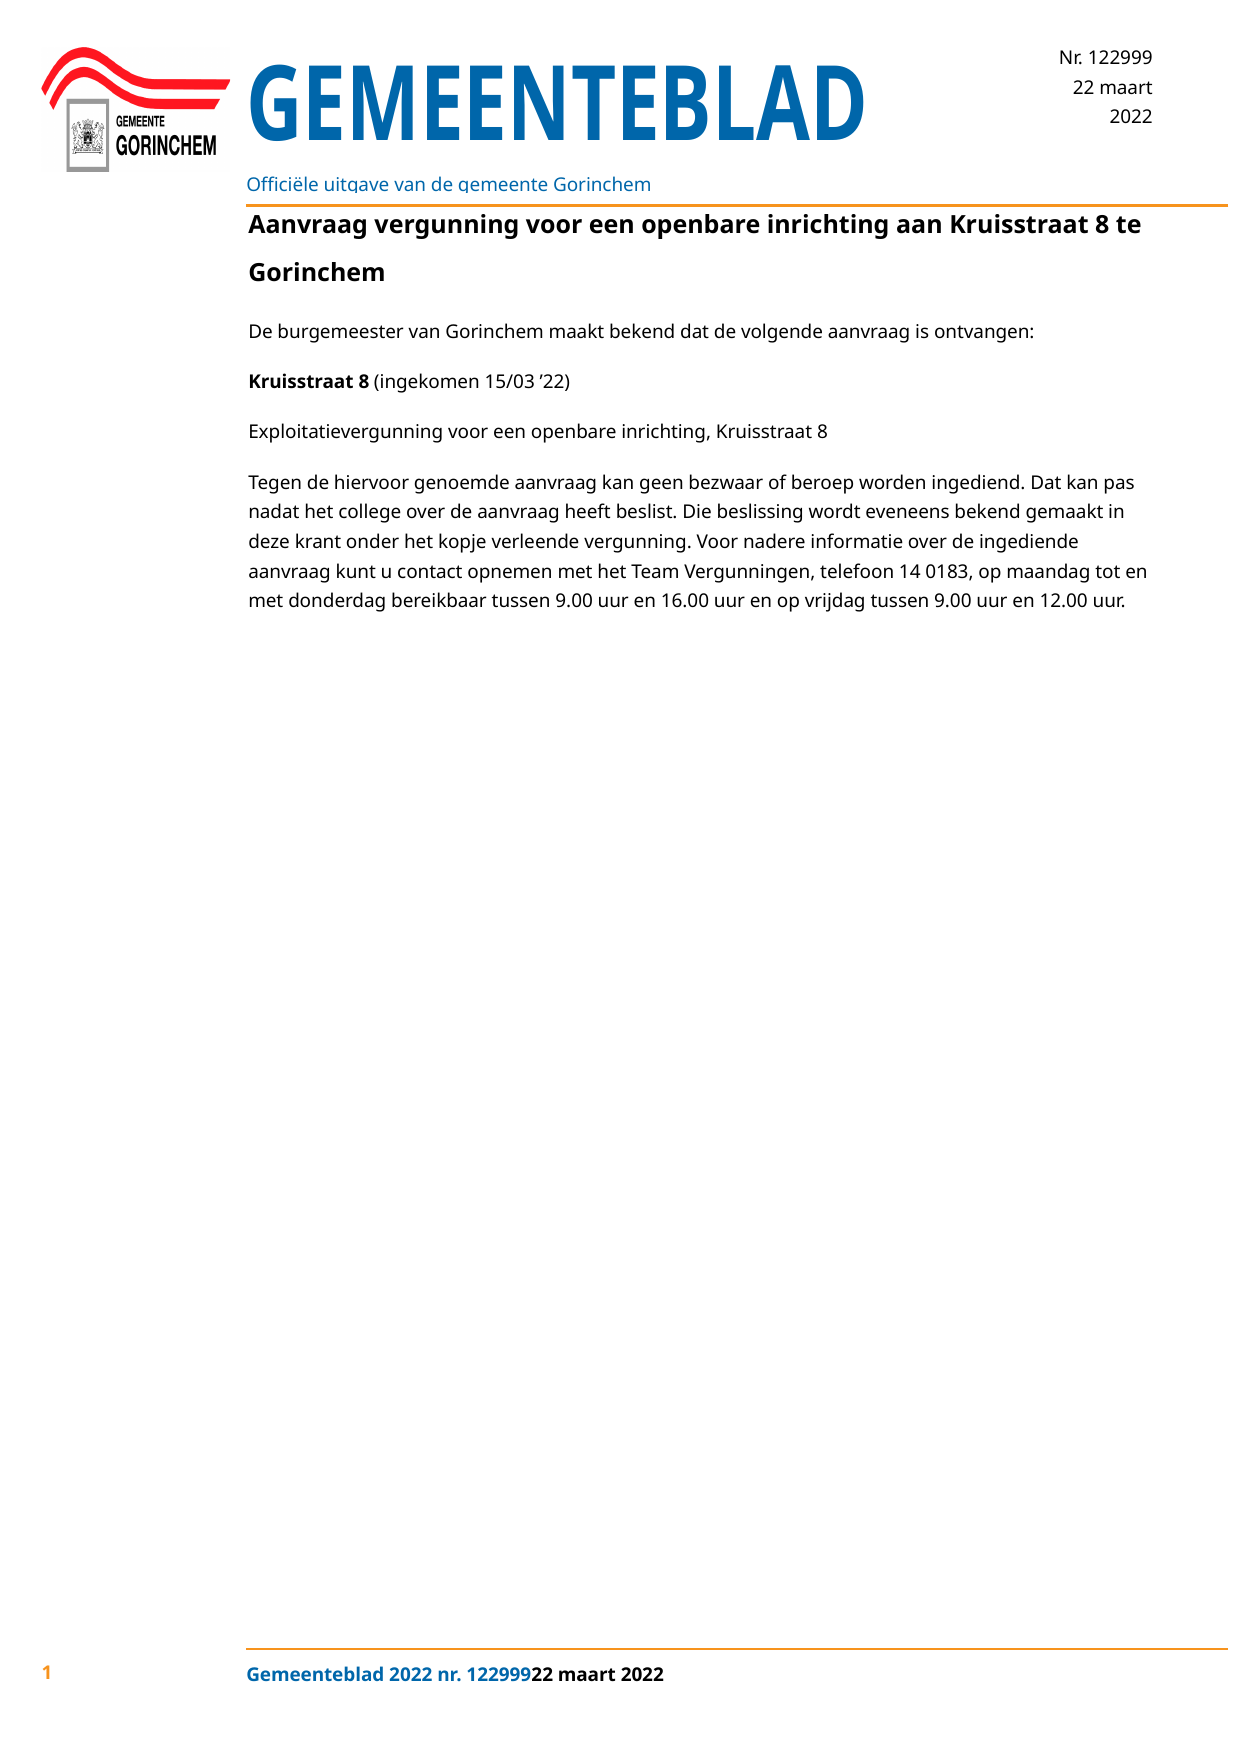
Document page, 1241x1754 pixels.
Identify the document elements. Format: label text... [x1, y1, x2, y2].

text De burgemeester van Gorinchem maakt bekend dat de volgende aanvraag is ontvangen: [248, 318, 1152, 344]
text Aanvraag vergunning voor een openbare inrichting aan Kruisstraat 8 te Gorinchem [248, 207, 1152, 288]
text Exploitatievergunning voor een openbare inrichting, Kruisstraat 8 [248, 419, 1152, 444]
text Kruisstraat 8 (ingekomen 15/03 ’22) [248, 368, 1152, 394]
picture [41, 47, 231, 172]
text Tegen de hiervoor genoemde aanvraag kan geen bezwaar of beroep worden ingediend. Dat kan pas nadat het college over de aanvraag heeft beslist. Die beslissing wordt eveneens bekend gemaakt in deze krant onder het kopje verleende vergunning. Voor nadere informatie over de ingediende aanvraag kunt u contact opnemen met het Team Vergunningen, telefoon 14 0183, op maandag tot en met donderdag bereikbaar tussen 9.00 uur en 16.00 uur en op vrijdag tussen 9.00 uur en 12.00 uur. [248, 469, 1152, 613]
